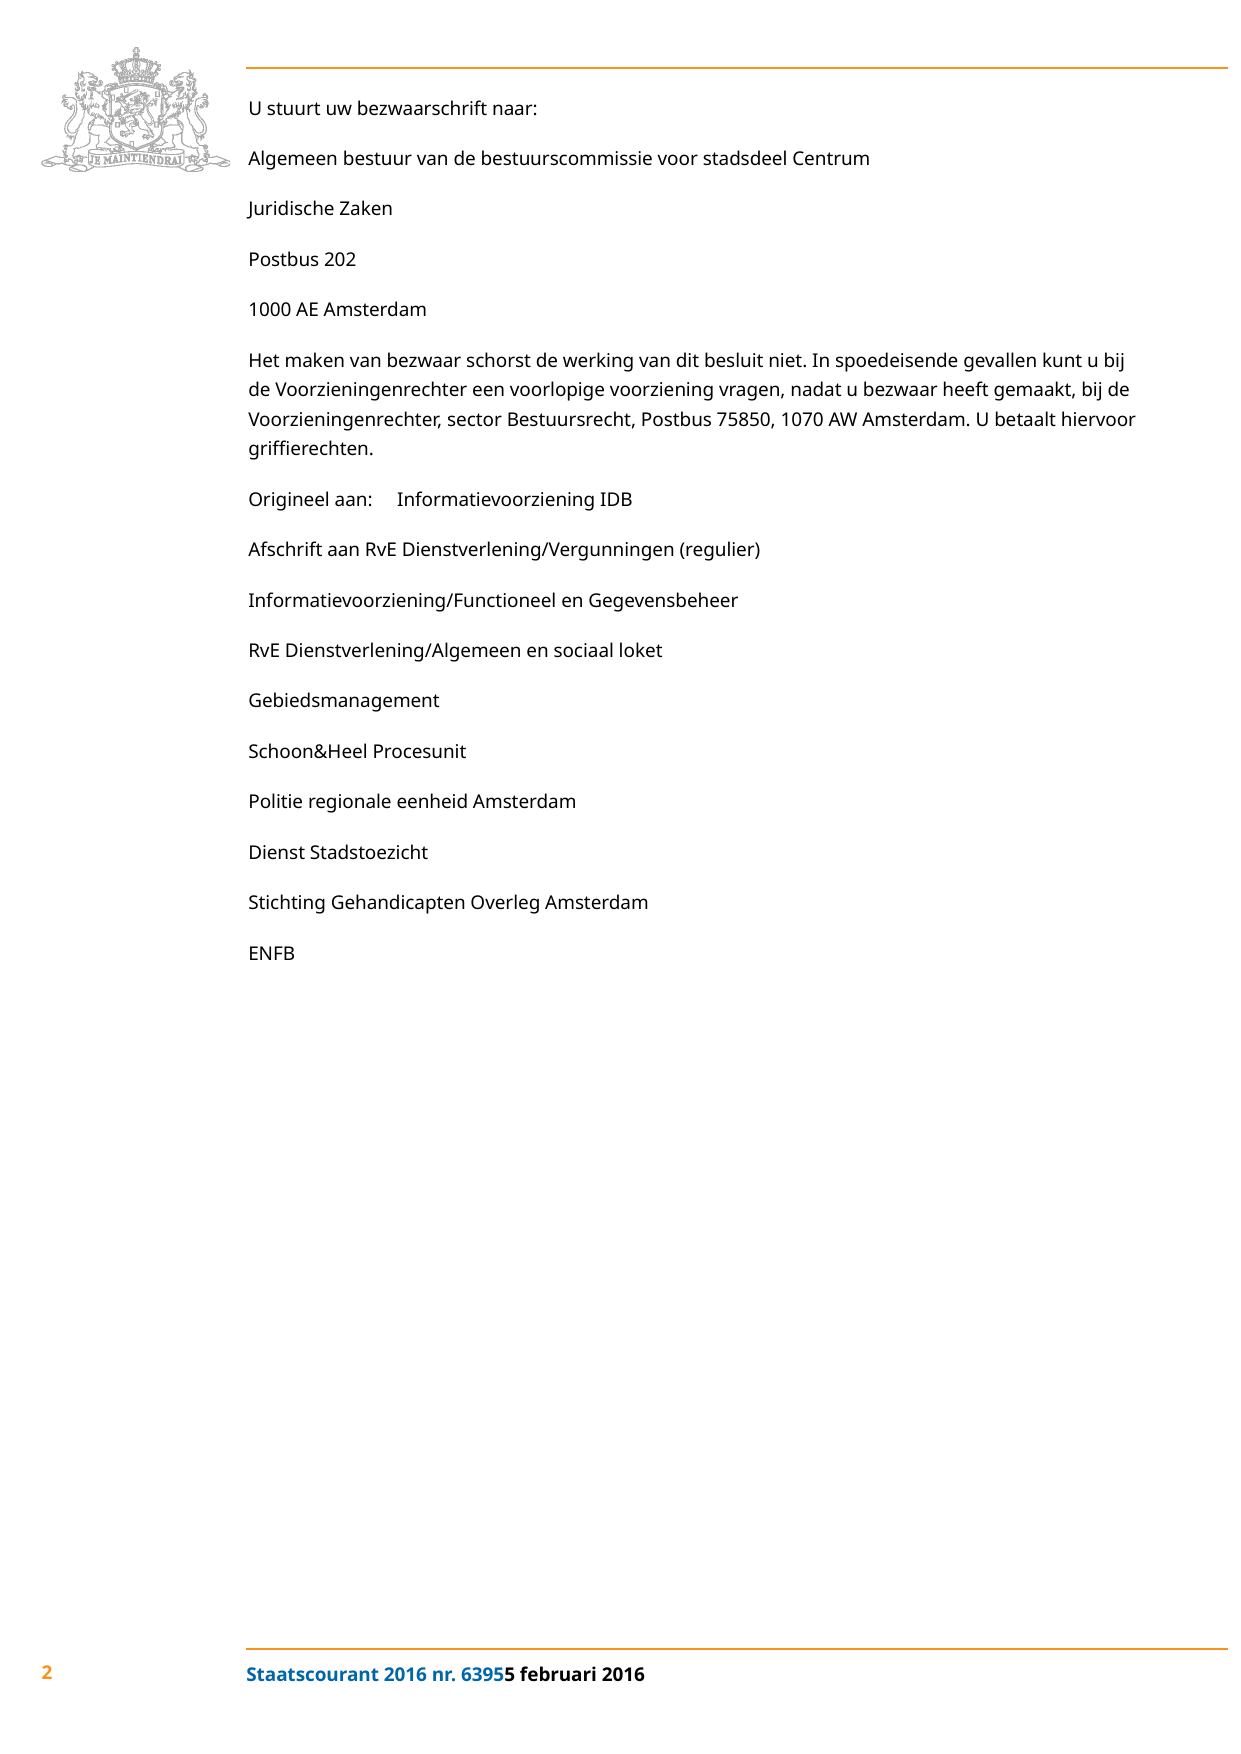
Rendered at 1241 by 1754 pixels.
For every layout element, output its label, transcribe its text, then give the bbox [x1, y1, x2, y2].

text Schoon&Heel Procesunit [248, 738, 1152, 764]
text U stuurt uw bezwaarschrift naar: [248, 95, 1152, 121]
text Juridische Zaken [248, 196, 1152, 221]
text Politie regionale eenheid Amsterdam [248, 788, 1152, 814]
text ENFB [248, 940, 1152, 966]
text Informatievoorziening/Functioneel en Gegevensbeheer [248, 587, 1152, 613]
text Stichting Gehandicapten Overleg Amsterdam [248, 889, 1152, 915]
text Afschrift aan RvE Dienstverlening/Vergunningen (regulier) [248, 536, 1152, 562]
text Dienst Stadstoezicht [248, 839, 1152, 865]
text Het maken van bezwaar schorst de werking van dit besluit niet. In spoedeisende gevallen kunt u bij de Voorzieningenrechter een voorlopige voorziening vragen, nadat u bezwaar heeft gemaakt, bij de Voorzieningenrechter, sector Bestuursrecht, Postbus 75850, 1070 AW Amsterdam. U betaalt hiervoor griffierechten. [248, 347, 1152, 461]
text Algemeen bestuur van de bestuurscommissie voor stadsdeel Centrum [248, 145, 1152, 171]
text Origineel aan: Informatievoorziening IDB [248, 486, 1152, 512]
text RvE Dienstverlening/Algemeen en sociaal loket [248, 637, 1152, 663]
text Postbus 202 [248, 246, 1152, 272]
picture [41, 47, 231, 172]
text 1000 AE Amsterdam [248, 296, 1152, 322]
text Gebiedsmanagement [248, 688, 1152, 713]
